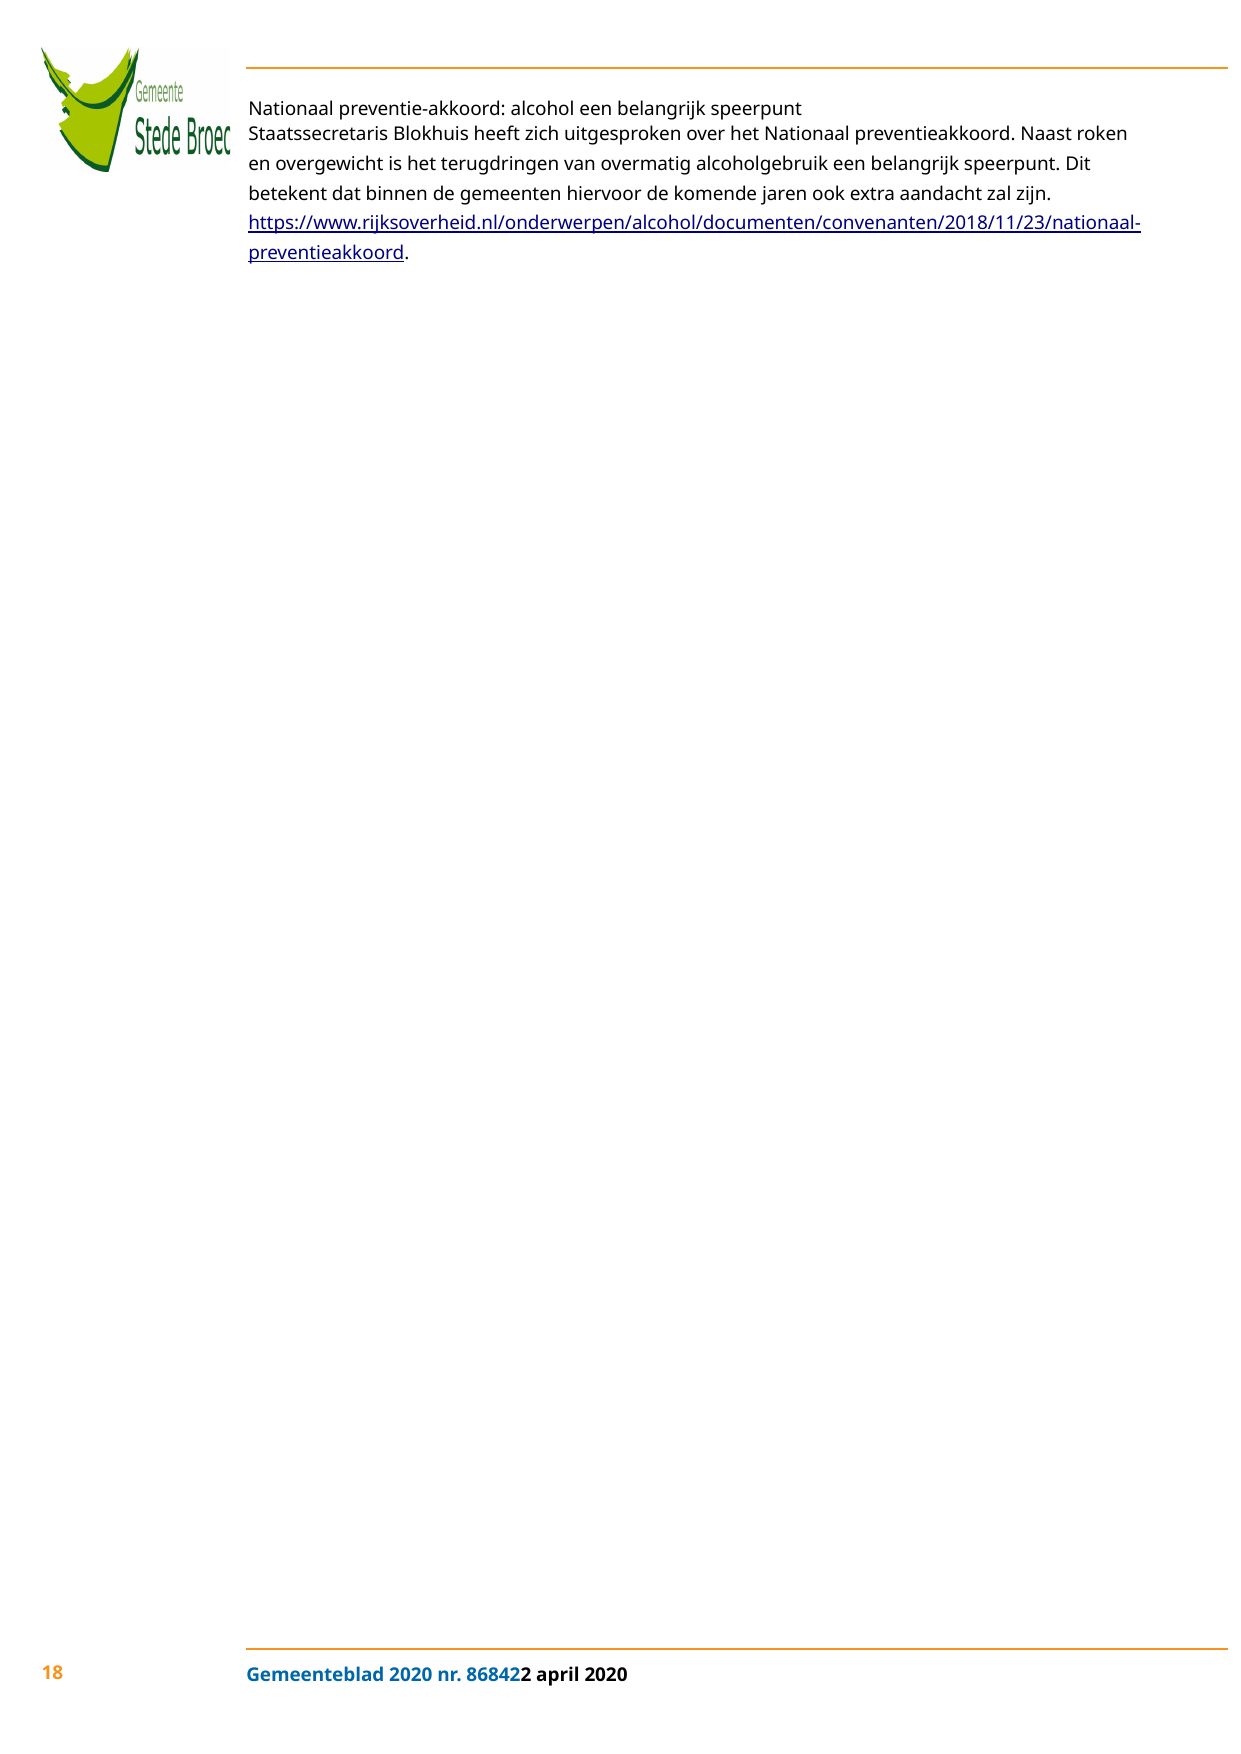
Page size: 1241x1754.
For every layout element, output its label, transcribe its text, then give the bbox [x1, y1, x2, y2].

text https://www.rijksoverheid.nl/onderwerpen/alcohol/documenten/convenanten/2018/11/23/nationaal-preventieakkoord. [248, 209, 1152, 264]
text Staatssecretaris Blokhuis heeft zich uitgesproken over het Nationaal preventieakkoord. Naast roken en overgewicht is het terugdringen van overmatig alcoholgebruik een belangrijk speerpunt. Dit betekent dat binnen de gemeenten hiervoor de komende jaren ook extra aandacht zal zijn. [248, 121, 1152, 205]
picture [41, 47, 231, 172]
text Nationaal preventie-akkoord: alcohol een belangrijk speerpunt [248, 95, 1152, 121]
